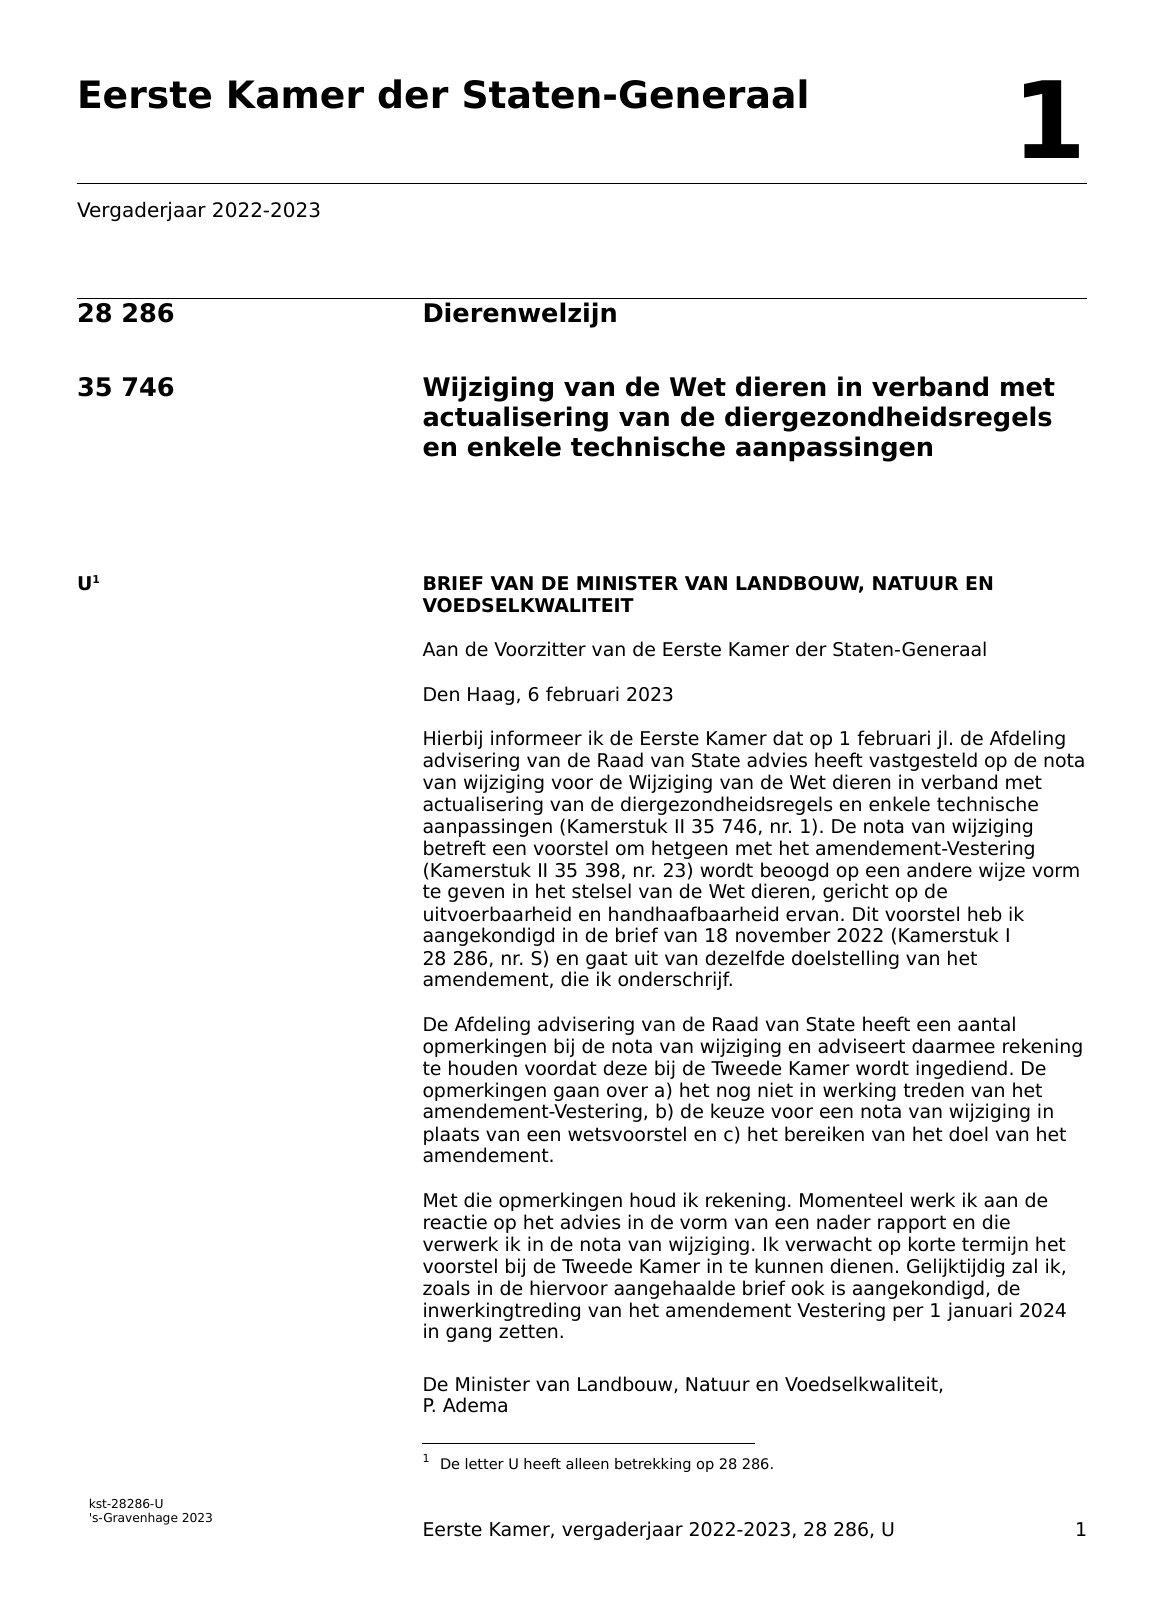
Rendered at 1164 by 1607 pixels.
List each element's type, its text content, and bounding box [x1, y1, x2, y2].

subtitle 28 286 Dierenwelzijn [77, 299, 1087, 329]
table_header 1 [886, 59, 1087, 183]
text Aan de Voorzitter van de Eerste Kamer der Staten-Generaal [422, 639, 1087, 661]
text De Afdeling advisering van de Raad van State heeft een aantal opmerkingen bij de nota van wijziging en adviseert daarmee rekening te houden voordat deze bij de Tweede Kamer wordt ingediend. De opmerkingen gaan over a) het nog niet in werking treden van het amendement-Vestering, b) de keuze voor een nota van wijziging in plaats van een wetsvoorstel en c) het bereiken van het doel van het amendement. [422, 1013, 1087, 1167]
text De letter U heeft alleen betrekking op 28 286. [422, 1452, 1087, 1474]
text Den Haag, 6 februari 2023 [422, 683, 1087, 705]
text De Minister van Landbouw, Natuur en Voedselkwaliteit, P. Adema [422, 1373, 1087, 1417]
subtitle U BRIEF VAN DE MINISTER VAN LANDBOUW, NATUUR EN VOEDSELKWALITEIT [77, 573, 1087, 617]
subtitle 35 746 Wijziging van de Wet dieren in verband met actualisering van de diergezondheidsregels en enkele technische aanpassingen [77, 373, 1087, 462]
text Hierbij informeer ik de Eerste Kamer dat op 1 februari jl. de Afdeling advisering van de Raad van State advies heeft vastgesteld op de nota van wijziging voor de Wijziging van de Wet dieren in verband met actualisering van de diergezondheidsregels en enkele technische aanpassingen (Kamerstuk II 35 746, nr. 1). De nota van wijziging betreft een voorstel om hetgeen met het amendement-Vestering (Kamerstuk II 35 398, nr. 23) wordt beoogd op een andere wijze vorm te geven in het stelsel van de Wet dieren, gericht op de uitvoerbaarheid en handhaafbaarheid ervan. Dit voorstel heb ik aangekondigd in de brief van 18 november 2022 (Kamerstuk I 28 286, nr. S) en gaat uit van dezelfde doelstelling van het amendement, die ik onderschrijf. [422, 728, 1087, 991]
text kst-28286-U [88, 1497, 323, 1511]
text 's-Gravenhage 2023 [88, 1511, 323, 1525]
table_cell Vergaderjaar 2022-2023 [77, 184, 1087, 298]
table_header Eerste Kamer der Staten-Generaal [77, 59, 886, 183]
text Met die opmerkingen houd ik rekening. Momenteel werk ik aan de reactie op het advies in de vorm van een nader rapport en die verwerk ik in de nota van wijziging. Ik verwacht op korte termijn het voorstel bij de Tweede Kamer in te kunnen dienen. Gelijktijdig zal ik, zoals in de hiervoor aangehaalde brief ook is aangekondigd, de inwerkingtreding van het amendement Vestering per 1 januari 2024 in gang zetten. [422, 1189, 1087, 1343]
